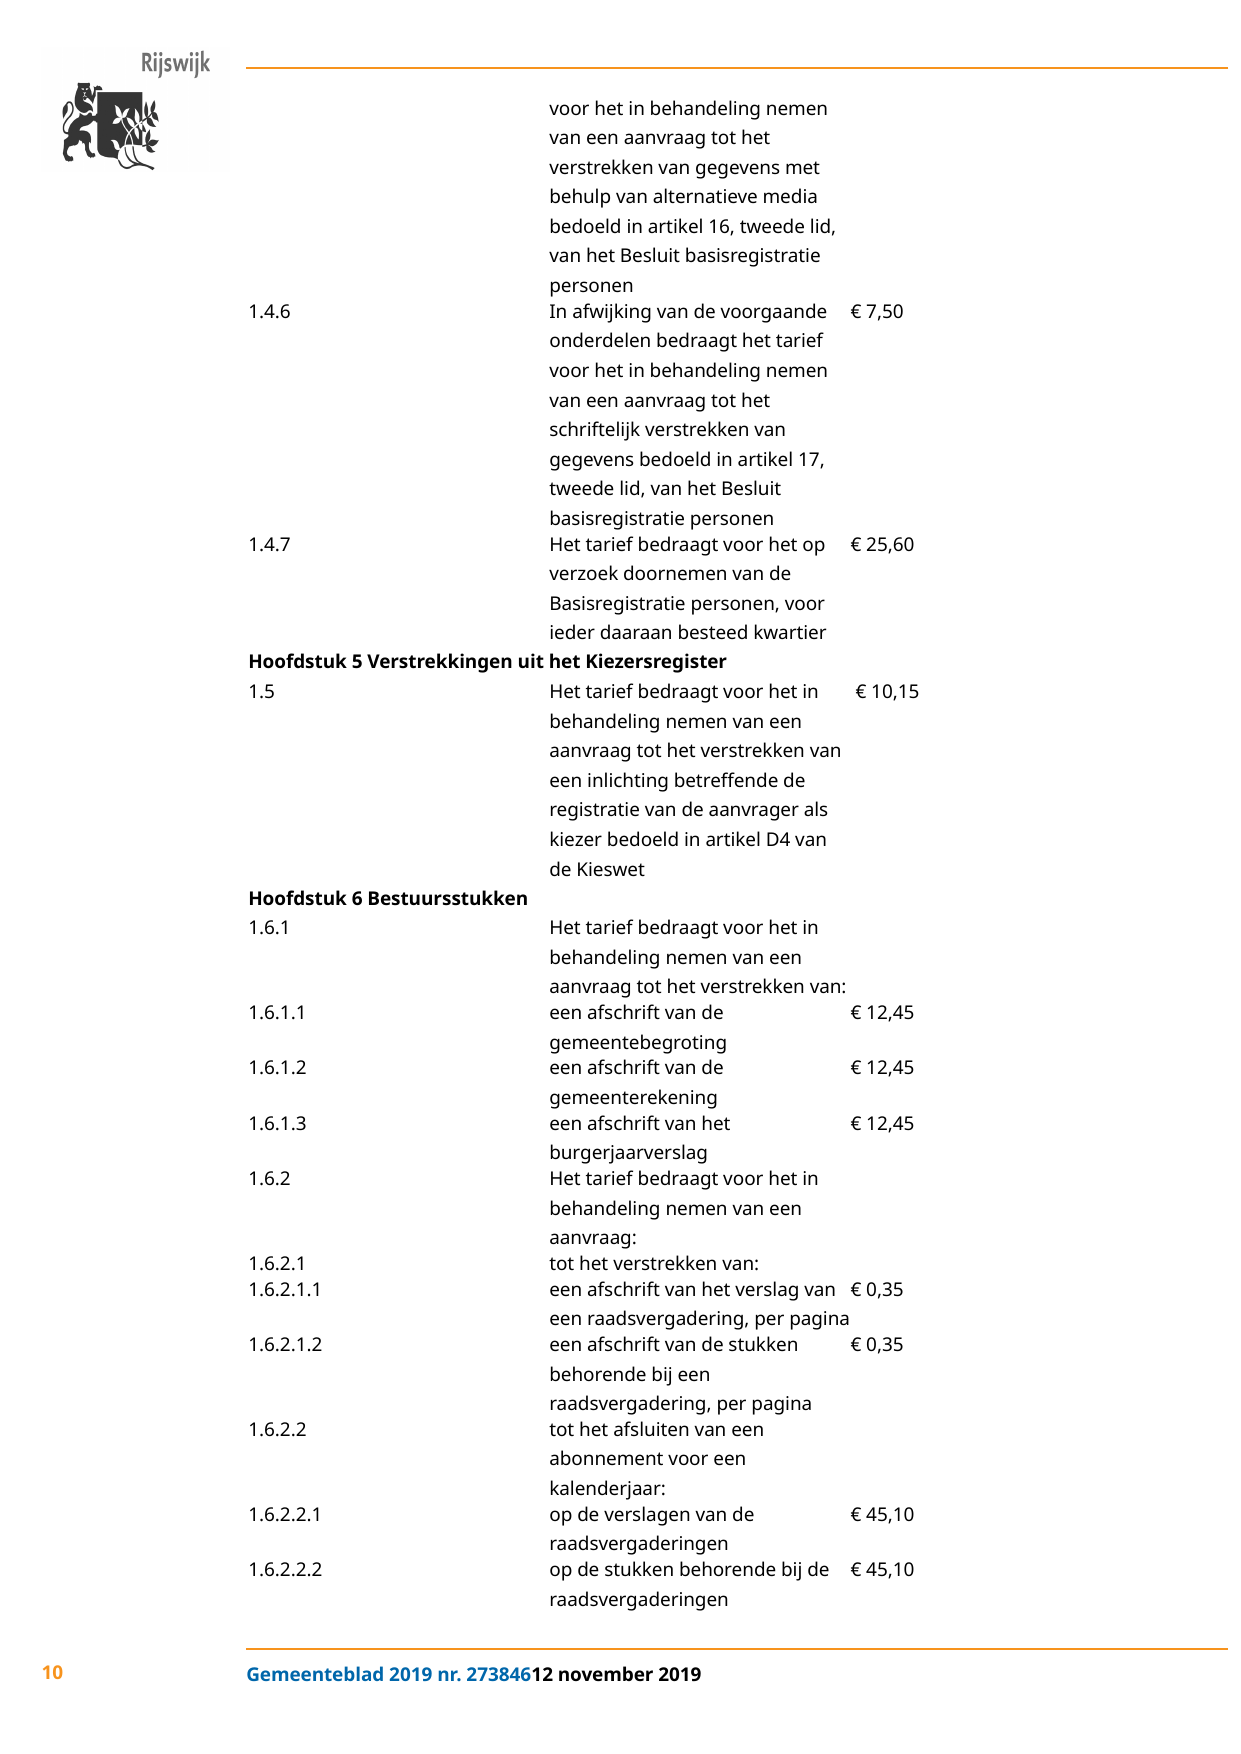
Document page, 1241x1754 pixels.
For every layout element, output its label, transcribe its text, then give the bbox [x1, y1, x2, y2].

table_cell voor het in behandeling nemen van een aanvraag tot het verstrekken van gegevens met behulp van alternatieve media bedoeld in artikel 16, tweede lid, van het Besluit basisregistratie personen [549, 95, 850, 298]
table_header [850, 914, 1152, 999]
table_cell € 12,45 [850, 1055, 1152, 1110]
table_cell 1.6.1.1 [248, 999, 549, 1054]
table_cell tot het afsluiten van een abonnement voor een kalenderjaar: [549, 1416, 850, 1501]
table_cell € 0,35 [850, 1276, 1152, 1331]
table_cell 1.6.2.2.1 [248, 1501, 549, 1556]
text Hoofdstuk 6 Bestuursstukken [248, 885, 1152, 910]
table_cell € 45,10 [850, 1501, 1152, 1556]
table_cell 1.6.2.1.2 [248, 1331, 549, 1416]
table_cell € 45,10 [850, 1556, 1152, 1612]
table_cell 1.4.6 [248, 298, 549, 531]
table_header Het tarief bedraagt voor het in behandeling nemen van een aanvraag tot het verstrekken van: [549, 914, 850, 999]
table_cell Het tarief bedraagt voor het in behandeling nemen van een aanvraag: [549, 1165, 850, 1250]
table_cell op de stukken behorende bij de raadsvergaderingen [549, 1556, 850, 1612]
table_cell [850, 1250, 1152, 1276]
table_cell tot het verstrekken van: [549, 1250, 850, 1276]
table_cell 1.6.2.1 [248, 1250, 549, 1276]
table_cell een afschrift van de gemeenterekening [549, 1055, 850, 1110]
table_cell € 0,35 [850, 1331, 1152, 1416]
table_cell [248, 95, 549, 298]
table_cell een afschrift van het burgerjaarverslag [549, 1110, 850, 1165]
table_header € 10,15 [850, 678, 1152, 881]
table_cell een afschrift van de gemeentebegroting [549, 999, 850, 1054]
table_cell € 12,45 [850, 999, 1152, 1054]
table_cell In afwijking van de voorgaande onderdelen bedraagt het tarief voor het in behandeling nemen van een aanvraag tot het schriftelijk verstrekken van gegevens bedoeld in artikel 17, tweede lid, van het Besluit basisregistratie personen [549, 298, 850, 531]
table_cell € 12,45 [850, 1110, 1152, 1165]
table_cell een afschrift van het verslag van een raadsvergadering, per pagina [549, 1276, 850, 1331]
table_cell een afschrift van de stukken behorende bij een raadsvergadering, per pagina [549, 1331, 850, 1416]
table_cell € 7,50 [850, 298, 1152, 531]
table_cell 1.6.2 [248, 1165, 549, 1250]
table_cell op de verslagen van de raadsvergaderingen [549, 1501, 850, 1556]
text Hoofdstuk 5 Verstrekkingen uit het Kiezersregister [248, 648, 1152, 674]
table_cell [850, 1165, 1152, 1250]
table_cell [850, 1416, 1152, 1501]
table_cell [850, 95, 1152, 298]
table_cell 1.6.1.3 [248, 1110, 549, 1165]
table_cell 1.6.2.1.1 [248, 1276, 549, 1331]
table_cell € 25,60 [850, 531, 1152, 645]
picture [41, 47, 231, 172]
table_cell Het tarief bedraagt voor het op verzoek doornemen van de Basisregistratie personen, voor ieder daaraan besteed kwartier [549, 531, 850, 645]
table_header 1.6.1 [248, 914, 549, 999]
table_header 1.5 [248, 678, 549, 881]
table_cell 1.4.7 [248, 531, 549, 645]
table_cell 1.6.2.2.2 [248, 1556, 549, 1612]
table_header Het tarief bedraagt voor het in behandeling nemen van een aanvraag tot het verstrekken van een inlichting betreffende de registratie van de aanvrager als kiezer bedoeld in artikel D4 van de Kieswet [549, 678, 850, 881]
table_cell 1.6.2.2 [248, 1416, 549, 1501]
table_cell 1.6.1.2 [248, 1055, 549, 1110]
